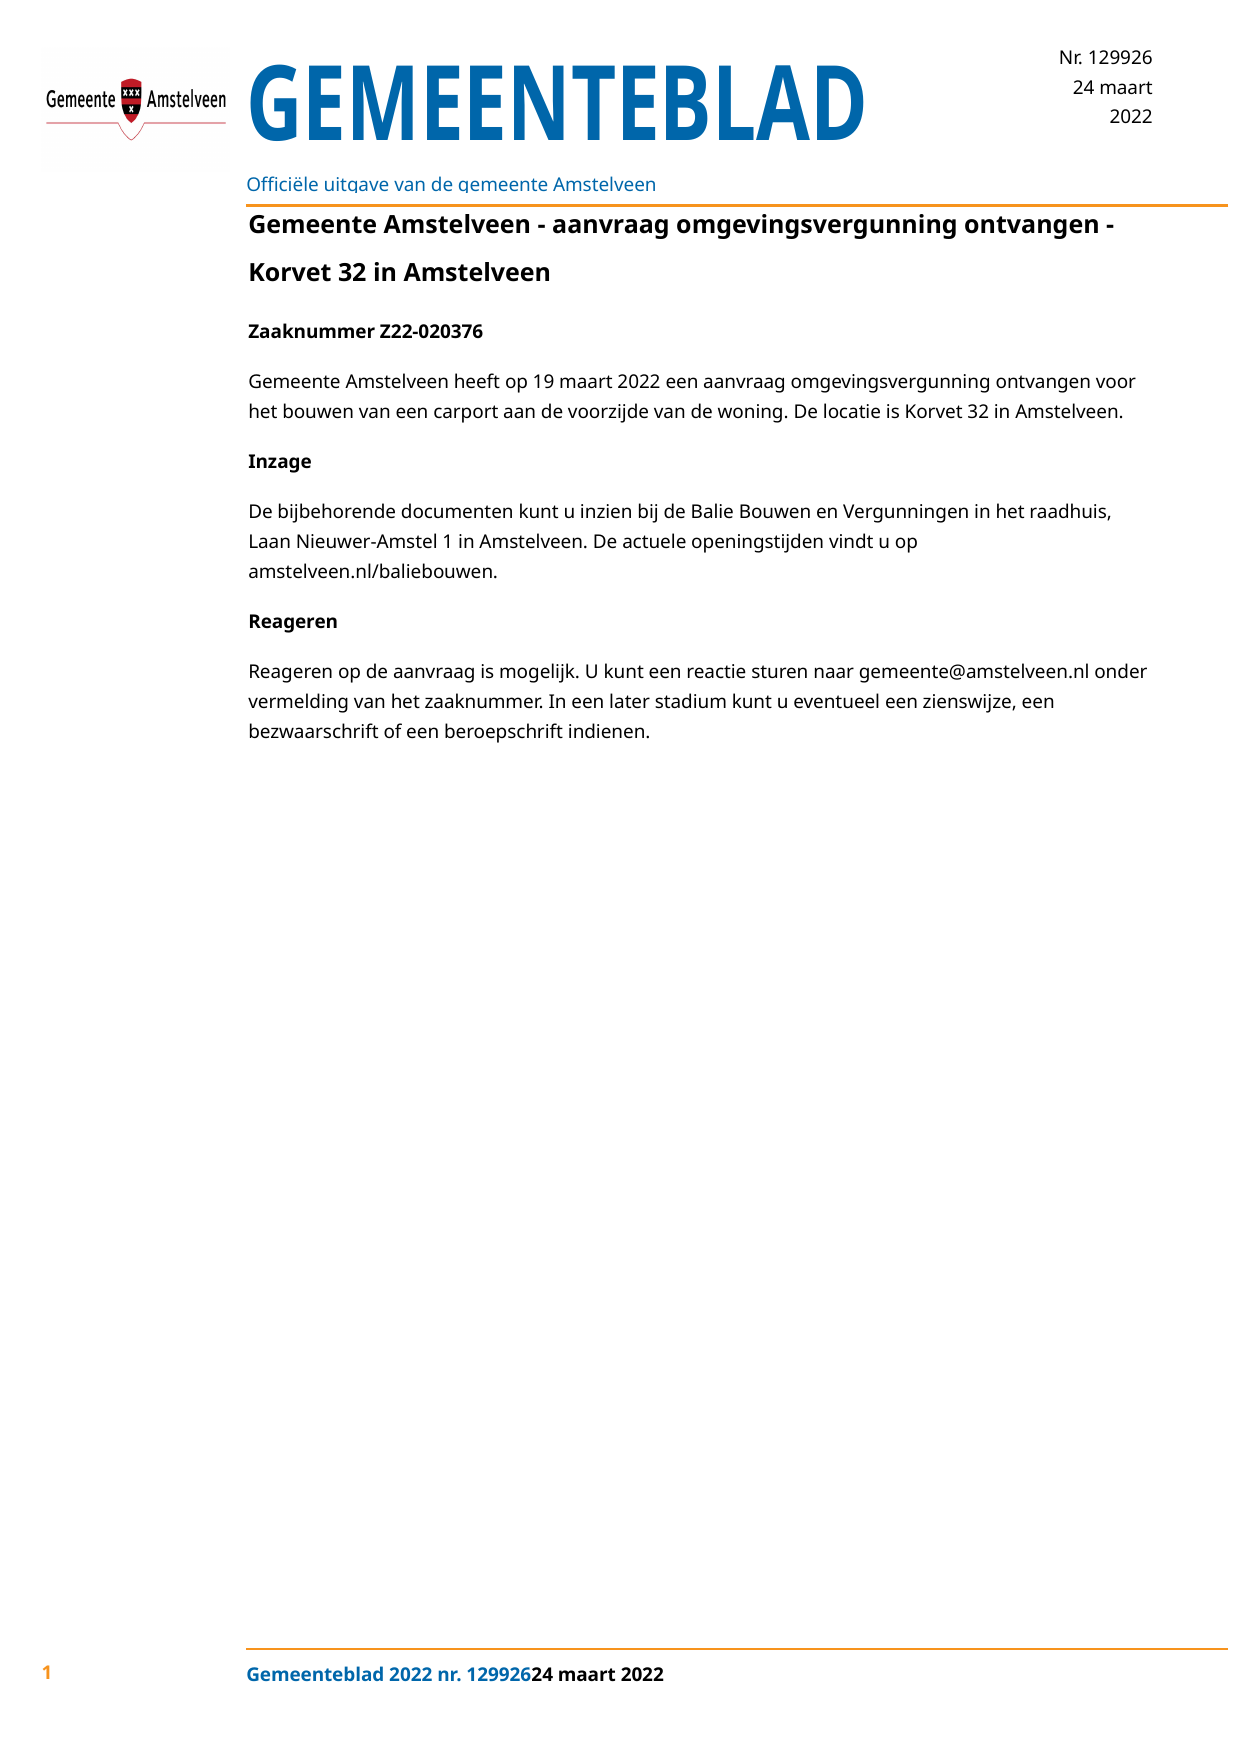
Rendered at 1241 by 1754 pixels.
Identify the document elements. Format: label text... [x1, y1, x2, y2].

text Gemeente Amstelveen - aanvraag omgevingsvergunning ontvangen - Korvet 32 in Amstelveen [248, 207, 1152, 288]
text De bijbehorende documenten kunt u inzien bij de Balie Bouwen en Vergunningen in het raadhuis, Laan Nieuwer-Amstel 1 in Amstelveen. De actuele openingstijden vindt u op amstelveen.nl/baliebouwen. [248, 499, 1152, 584]
text Reageren [248, 608, 1152, 634]
text Inzage [248, 448, 1152, 474]
text Gemeente Amstelveen heeft op 19 maart 2022 een aanvraag omgevingsvergunning ontvangen voor het bouwen van een carport aan de voorzijde van de woning. De locatie is Korvet 32 in Amstelveen. [248, 368, 1152, 424]
text Reageren op de aanvraag is mogelijk. U kunt een reactie sturen naar gemeente@amstelveen.nl onder vermelding van het zaaknummer. In een later stadium kunt u eventueel een zienswijze, een bezwaarschrift of een beroepschrift indienen. [248, 659, 1152, 744]
picture [41, 47, 231, 172]
text Zaaknummer Z22-020376 [248, 318, 1152, 344]
